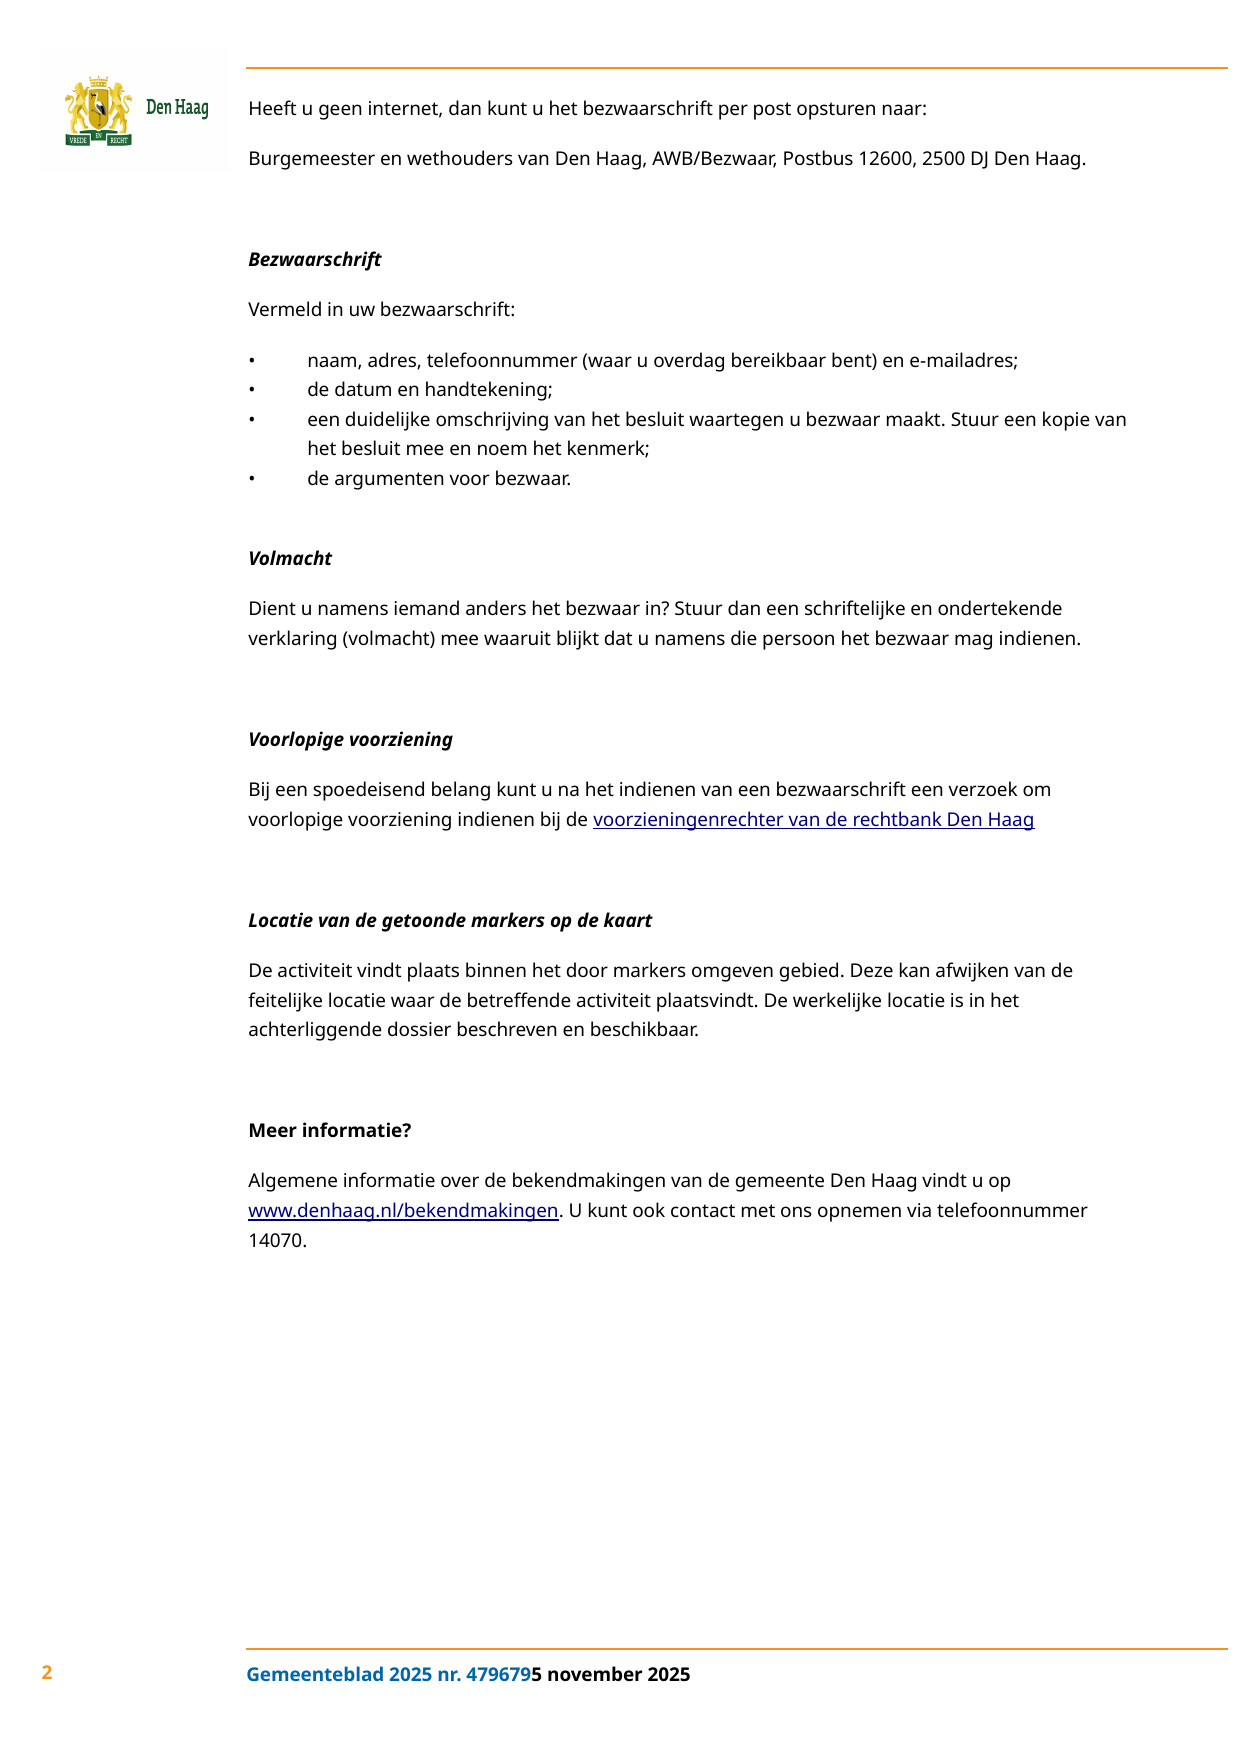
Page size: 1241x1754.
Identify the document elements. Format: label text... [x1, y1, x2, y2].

picture [41, 47, 231, 172]
text Algemene informatie over de bekendmakingen van de gemeente Den Haag vindt u op www.denhaag.nl/bekendmakingen. U kunt ook contact met ons opnemen via telefoonnummer 14070. [248, 1168, 1152, 1253]
text Locatie van de getoonde markers op de kaart [248, 907, 1152, 933]
list de argumenten voor bezwaar. [248, 465, 1152, 491]
text Heeft u geen internet, dan kunt u het bezwaarschrift per post opsturen naar: [248, 95, 1152, 121]
text De activiteit vindt plaats binnen het door markers omgeven gebied. Deze kan afwijken van de feitelijke locatie waar de betreffende activiteit plaatsvindt. De werkelijke locatie is in het achterliggende dossier beschreven en beschikbaar. [248, 957, 1152, 1042]
text Bij een spoedeisend belang kunt u na het indienen van een bezwaarschrift een verzoek om voorlopige voorziening indienen bij de voorzieningenrechter van de rechtbank Den Haag [248, 776, 1152, 832]
text Volmacht [248, 545, 1152, 571]
text Meer informatie? [248, 1117, 1152, 1143]
text Bezwaarschrift [248, 246, 1152, 272]
list de datum en handtekening; [248, 376, 1152, 402]
text Voorlopige voorziening [248, 726, 1152, 752]
text Vermeld in uw bezwaarschrift: [248, 296, 1152, 322]
list een duidelijke omschrijving van het besluit waartegen u bezwaar maakt. Stuur een kopie van het besluit mee en noem het kenmerk; [248, 406, 1152, 461]
text Burgemeester en wethouders van Den Haag, AWB/Bezwaar, Postbus 12600, 2500 DJ Den Haag. [248, 145, 1152, 171]
text Dient u namens iemand anders het bezwaar in? Stuur dan een schriftelijke en ondertekende verklaring (volmacht) mee waaruit blijkt dat u namens die persoon het bezwaar mag indienen. [248, 596, 1152, 651]
list naam, adres, telefoonnummer (waar u overdag bereikbaar bent) en e-mailadres; [248, 347, 1152, 373]
